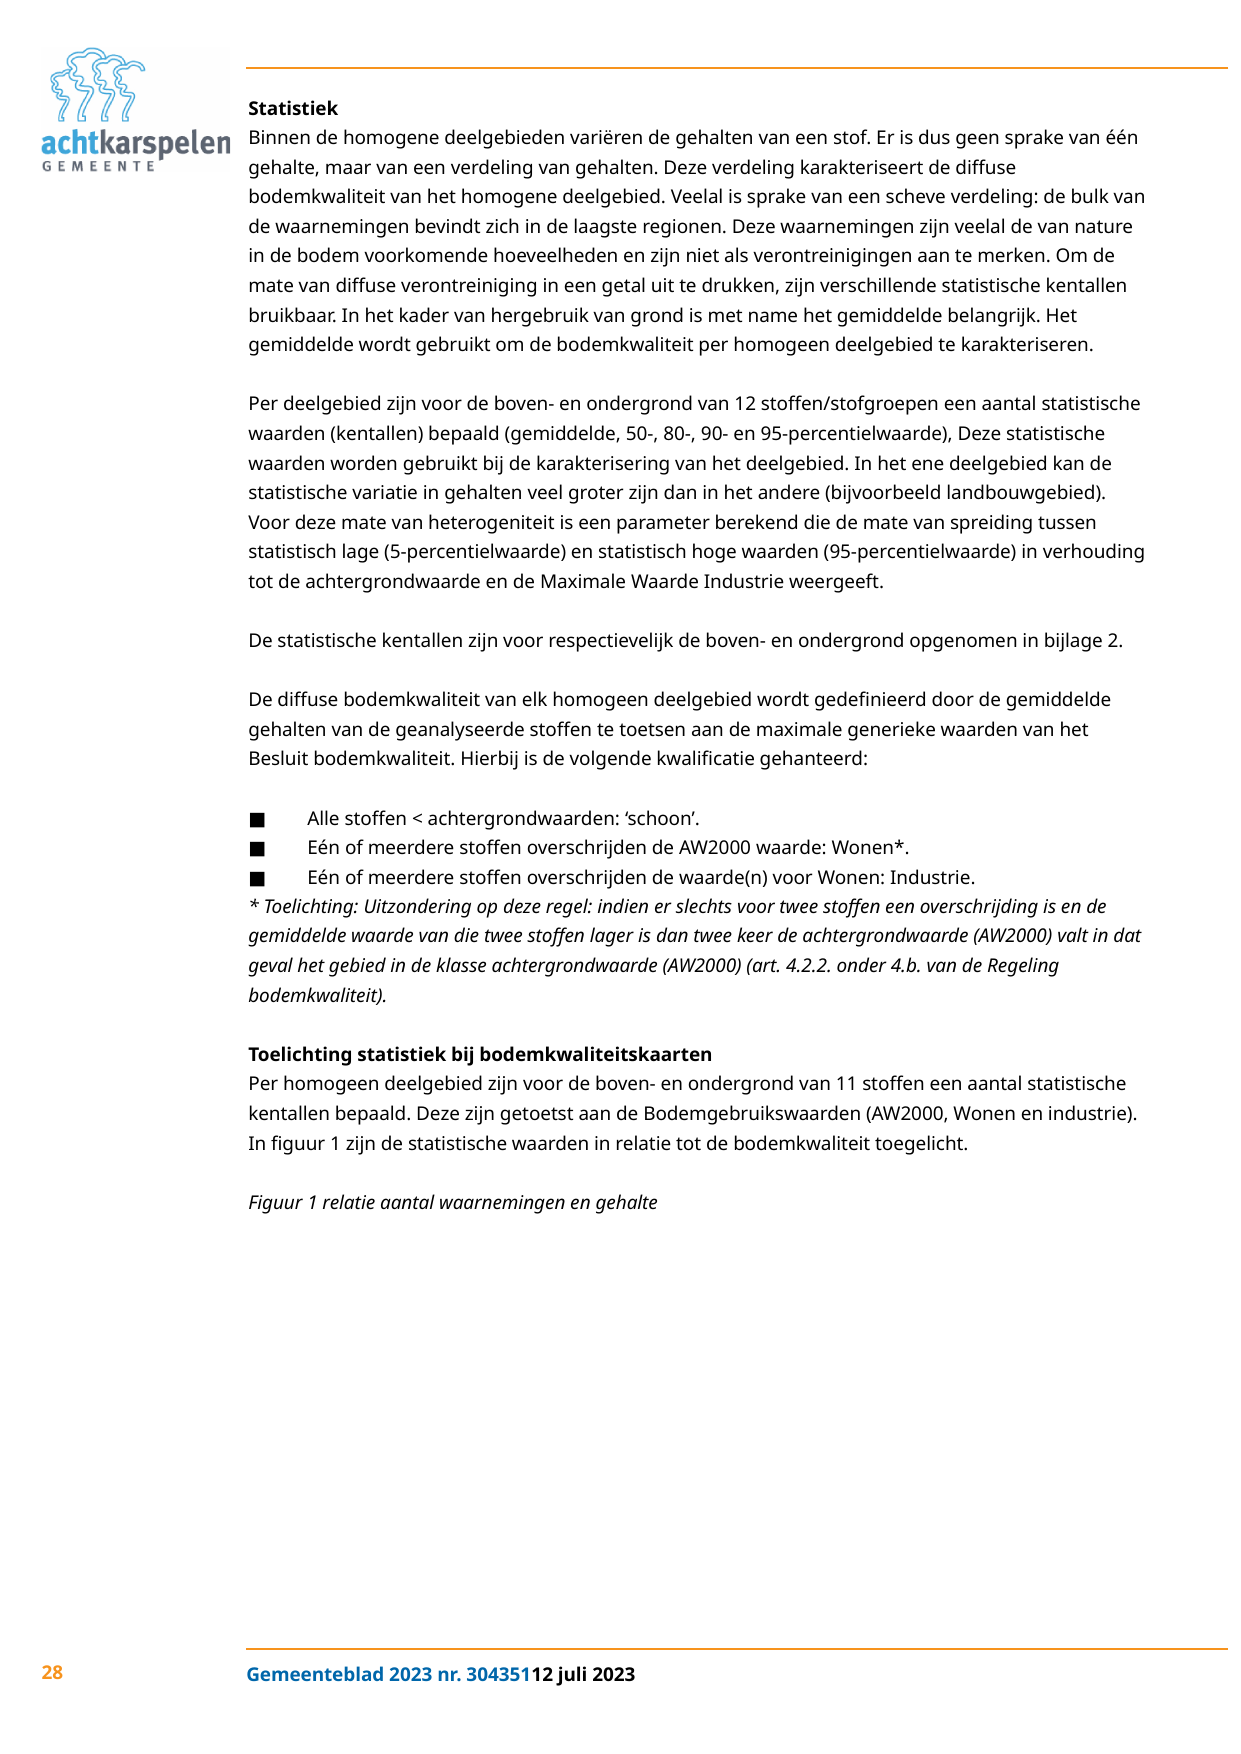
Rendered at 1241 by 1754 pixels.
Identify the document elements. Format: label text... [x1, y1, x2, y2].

text Per deelgebied zijn voor de boven- en ondergrond van 12 stoffen/stofgroepen een aantal statistische waarden (kentallen) bepaald (gemiddelde, 50-, 80-, 90- en 95-percentielwaarde), Deze statistische waarden worden gebruikt bij de karakterisering van het deelgebied. In het ene deelgebied kan de statistische variatie in gehalten veel groter zijn dan in het andere (bijvoorbeeld landbouwgebied). Voor deze mate van heterogeniteit is een parameter berekend die de mate van spreiding tussen statistisch lage (5-percentielwaarde) en statistisch hoge waarden (95-percentielwaarde) in verhouding tot de achtergrondwaarde en de Maximale Waarde Industrie weergeeft. [248, 391, 1152, 594]
text Statistiek [248, 95, 1152, 121]
text Per homogeen deelgebied zijn voor de boven- en ondergrond van 11 stoffen een aantal statistische kentallen bepaald. Deze zijn getoetst aan de Bodemgebruikswaarden (AW2000, Wonen en industrie). In figuur 1 zijn de statistische waarden in relatie tot de bodemkwaliteit toegelicht. [248, 1071, 1152, 1155]
picture [41, 47, 231, 172]
text Toelichting statistiek bij bodemkwaliteitskaarten [248, 1041, 1152, 1067]
text Figuur 1 relatie aantal waarnemingen en gehalte [248, 1189, 1152, 1214]
text De statistische kentallen zijn voor respectievelijk de boven- en ondergrond opgenomen in bijlage 2. [248, 627, 1152, 653]
text * Toelichting: Uitzondering op deze regel: indien er slechts voor twee stoffen een overschrijding is en de gemiddelde waarde van die twee stoffen lager is dan twee keer de achtergrondwaarde (AW2000) valt in dat geval het gebied in de klasse achtergrondwaarde (AW2000) (art. 4.2.2. onder 4.b. van de Regeling bodemkwaliteit). [248, 893, 1152, 1007]
text Binnen de homogene deelgebieden variëren de gehalten van een stof. Er is dus geen sprake van één gehalte, maar van een verdeling van gehalten. Deze verdeling karakteriseert de diffuse bodemkwaliteit van het homogene deelgebied. Veelal is sprake van een scheve verdeling: de bulk van de waarnemingen bevindt zich in de laagste regionen. Deze waarnemingen zijn veelal de van nature in de bodem voorkomende hoeveelheden en zijn niet als verontreinigingen aan te merken. Om de mate van diffuse verontreiniging in een getal uit te drukken, zijn verschillende statistische kentallen bruikbaar. In het kader van hergebruik van grond is met name het gemiddelde belangrijk. Het gemiddelde wordt gebruikt om de bodemkwaliteit per homogeen deelgebied te karakteriseren. [248, 124, 1152, 357]
table_header Alle stoffen < achtergrondwaarden: ‘schoon’. Eén of meerdere stoffen overschrijden de AW2000 waarde: Wonen*. Eén of meerdere stoffen overschrijden de waarde(n) voor Wonen: Industrie. [248, 805, 1152, 890]
text De diffuse bodemkwaliteit van elk homogeen deelgebied wordt gedefinieerd door de gemiddelde gehalten van de geanalyseerde stoffen te toetsen aan de maximale generieke waarden van het Besluit bodemkwaliteit. Hierbij is de volgende kwalificatie gehanteerd: [248, 686, 1152, 771]
